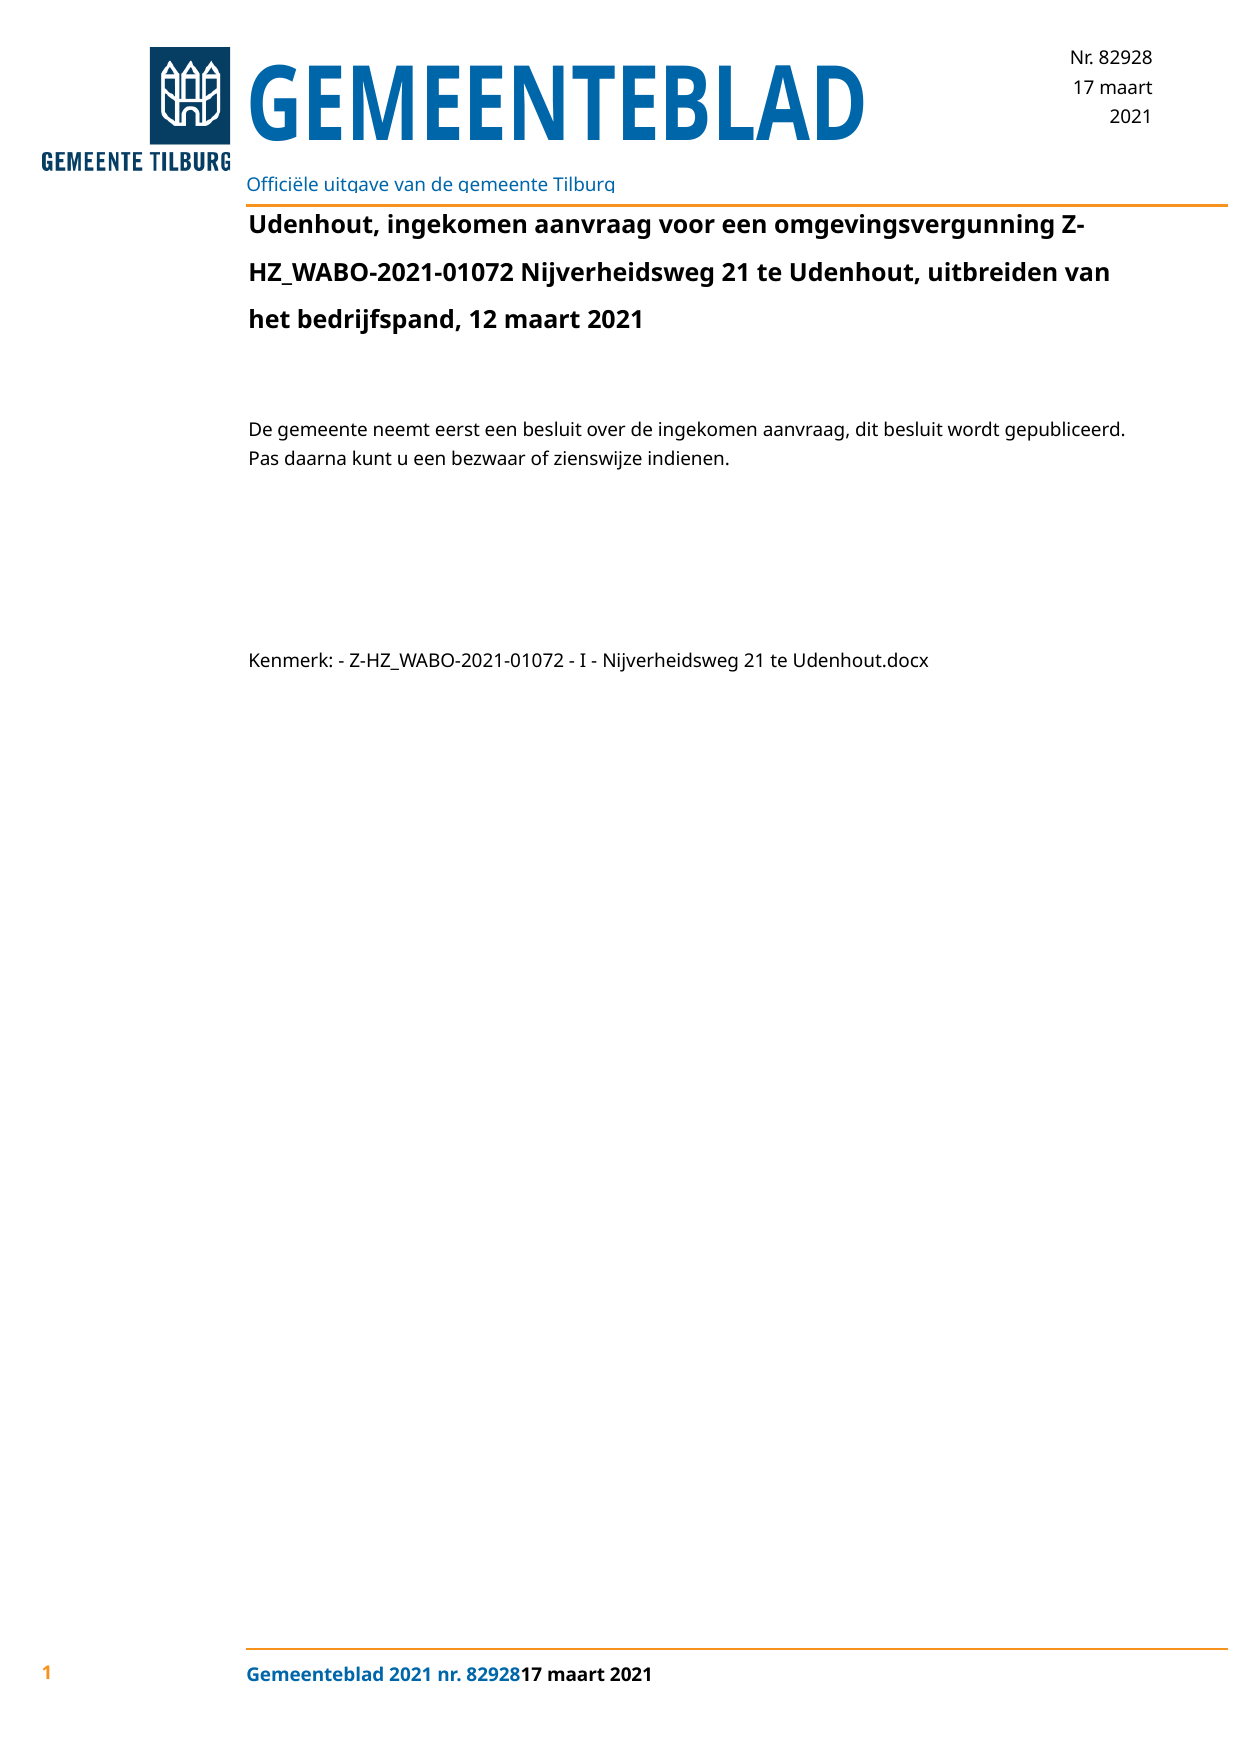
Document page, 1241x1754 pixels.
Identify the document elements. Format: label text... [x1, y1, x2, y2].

text Udenhout, ingekomen aanvraag voor een omgevingsvergunning Z-HZ_WABO-2021-01072 Nijverheidsweg 21 te Udenhout, uitbreiden van het bedrijfspand, 12 maart 2021 [248, 207, 1152, 336]
picture [41, 47, 231, 172]
text De gemeente neemt eerst een besluit over de ingekomen aanvraag, dit besluit wordt gepubliceerd. Pas daarna kunt u een bezwaar of zienswijze indienen. [248, 416, 1152, 471]
text Kenmerk: - Z-HZ_WABO-2021-01072 - I - Nijverheidsweg 21 te Udenhout.docx [248, 647, 1152, 673]
